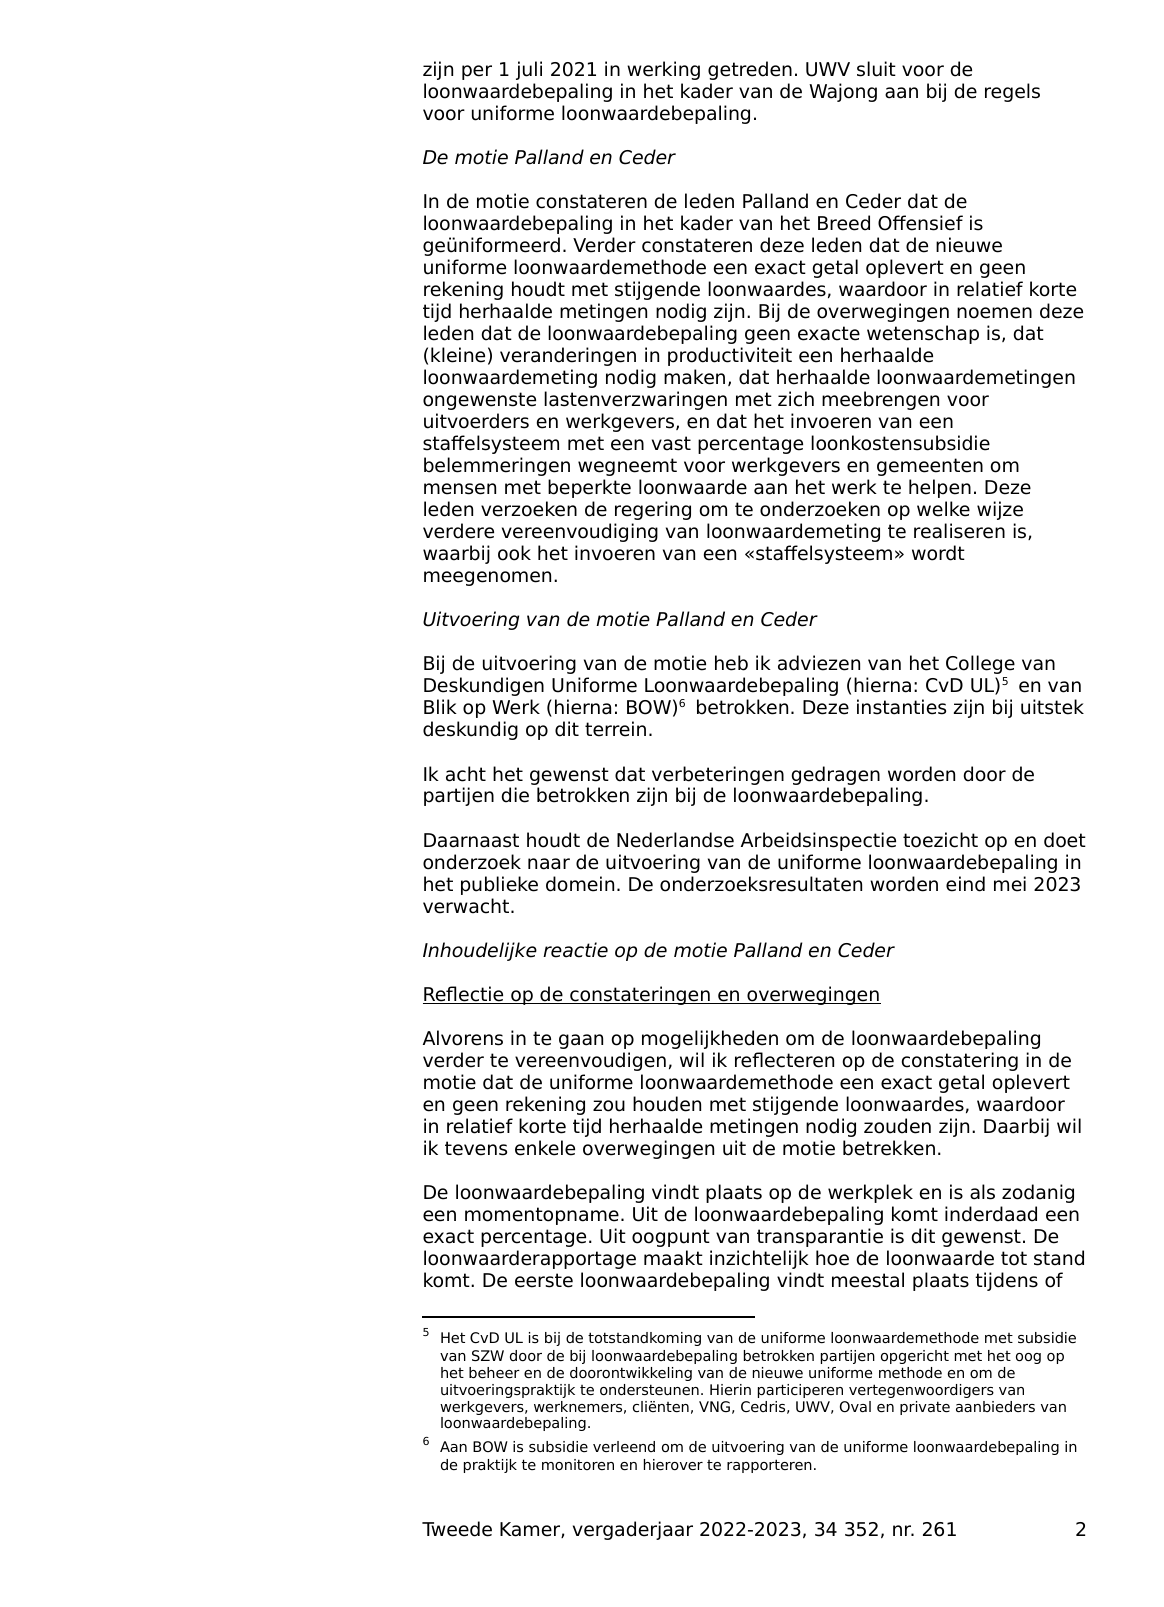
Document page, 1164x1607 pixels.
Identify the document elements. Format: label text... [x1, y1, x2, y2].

text Daarnaast houdt de Nederlandse Arbeidsinspectie toezicht op en doet onderzoek naar de uitvoering van de uniforme loonwaardebepaling in het publieke domein. De onderzoeksresultaten worden eind mei 2023 verwacht. [422, 829, 1087, 917]
text Alvorens in te gaan op mogelijkheden om de loonwaardebepaling verder te vereenvoudigen, wil ik reflecteren op de constatering in de motie dat de uniforme loonwaardemethode een exact getal oplevert en geen rekening zou houden met stijgende loonwaardes, waardoor in relatief korte tijd herhaalde metingen nodig zouden zijn. Daarbij wil ik tevens enkele overwegingen uit de motie betrekken. [422, 1028, 1087, 1160]
subtitle De motie Palland en Ceder [422, 147, 1087, 169]
text De loonwaardebepaling vindt plaats op de werkplek en is als zodanig een momentopname. Uit de loonwaardebepaling komt inderdaad een exact percentage. Uit oogpunt van transparantie is dit gewenst. De loonwaarderapportage maakt inzichtelijk hoe de loonwaarde tot stand komt. De eerste loonwaardebepaling vindt meestal plaats tijdens of [422, 1182, 1087, 1292]
text Aan BOW is subsidie verleend om de uitvoering van de uniforme loonwaardebepaling in de praktijk te monitoren en hierover te rapporteren. [422, 1435, 1087, 1474]
subtitle Reflectie op de constateringen en overwegingen [422, 984, 1087, 1006]
text Het CvD UL is bij de totstandkoming van de uniforme loonwaardemethode met subsidie van SZW door de bij loonwaardebepaling betrokken partijen opgericht met het oog op het beheer en de doorontwikkeling van de nieuwe uniforme methode en om de uitvoeringspraktijk te ondersteunen. Hierin participeren vertegenwoordigers van werkgevers, werknemers, cliënten, VNG, Cedris, UWV, Oval en private aanbieders van loonwaardebepaling. [422, 1326, 1087, 1432]
text Bij de uitvoering van de motie heb ik adviezen van het College van Deskundigen Uniforme Loonwaardebepaling (hierna: CvD UL) en van Blik op Werk (hierna: BOW) betrokken. Deze instanties zijn bij uitstek deskundig op dit terrein. [422, 653, 1087, 741]
subtitle Uitvoering van de motie Palland en Ceder [422, 609, 1087, 631]
text zijn per 1 juli 2021 in werking getreden. UWV sluit voor de loonwaardebepaling in het kader van de Wajong aan bij de regels voor uniforme loonwaardebepaling. [422, 59, 1087, 125]
text Ik acht het gewenst dat verbeteringen gedragen worden door de partijen die betrokken zijn bij de loonwaardebepaling. [422, 763, 1087, 807]
subtitle Inhoudelijke reactie op de motie Palland en Ceder [422, 940, 1087, 962]
text In de motie constateren de leden Palland en Ceder dat de loonwaardebepaling in het kader van het Breed Offensief is geüniformeerd. Verder constateren deze leden dat de nieuwe uniforme loonwaardemethode een exact getal oplevert en geen rekening houdt met stijgende loonwaardes, waardoor in relatief korte tijd herhaalde metingen nodig zijn. Bij de overwegingen noemen deze leden dat de loonwaardebepaling geen exacte wetenschap is, dat (kleine) veranderingen in productiviteit een herhaalde loonwaardemeting nodig maken, dat herhaalde loonwaardemetingen ongewenste lastenverzwaringen met zich meebrengen voor uitvoerders en werkgevers, en dat het invoeren van een staffelsysteem met een vast percentage loonkostensubsidie belemmeringen wegneemt voor werkgevers en gemeenten om mensen met beperkte loonwaarde aan het werk te helpen. Deze leden verzoeken de regering om te onderzoeken op welke wijze verdere vereenvoudiging van loonwaardemeting te realiseren is, waarbij ook het invoeren van een «staffelsysteem» wordt meegenomen. [422, 191, 1087, 587]
